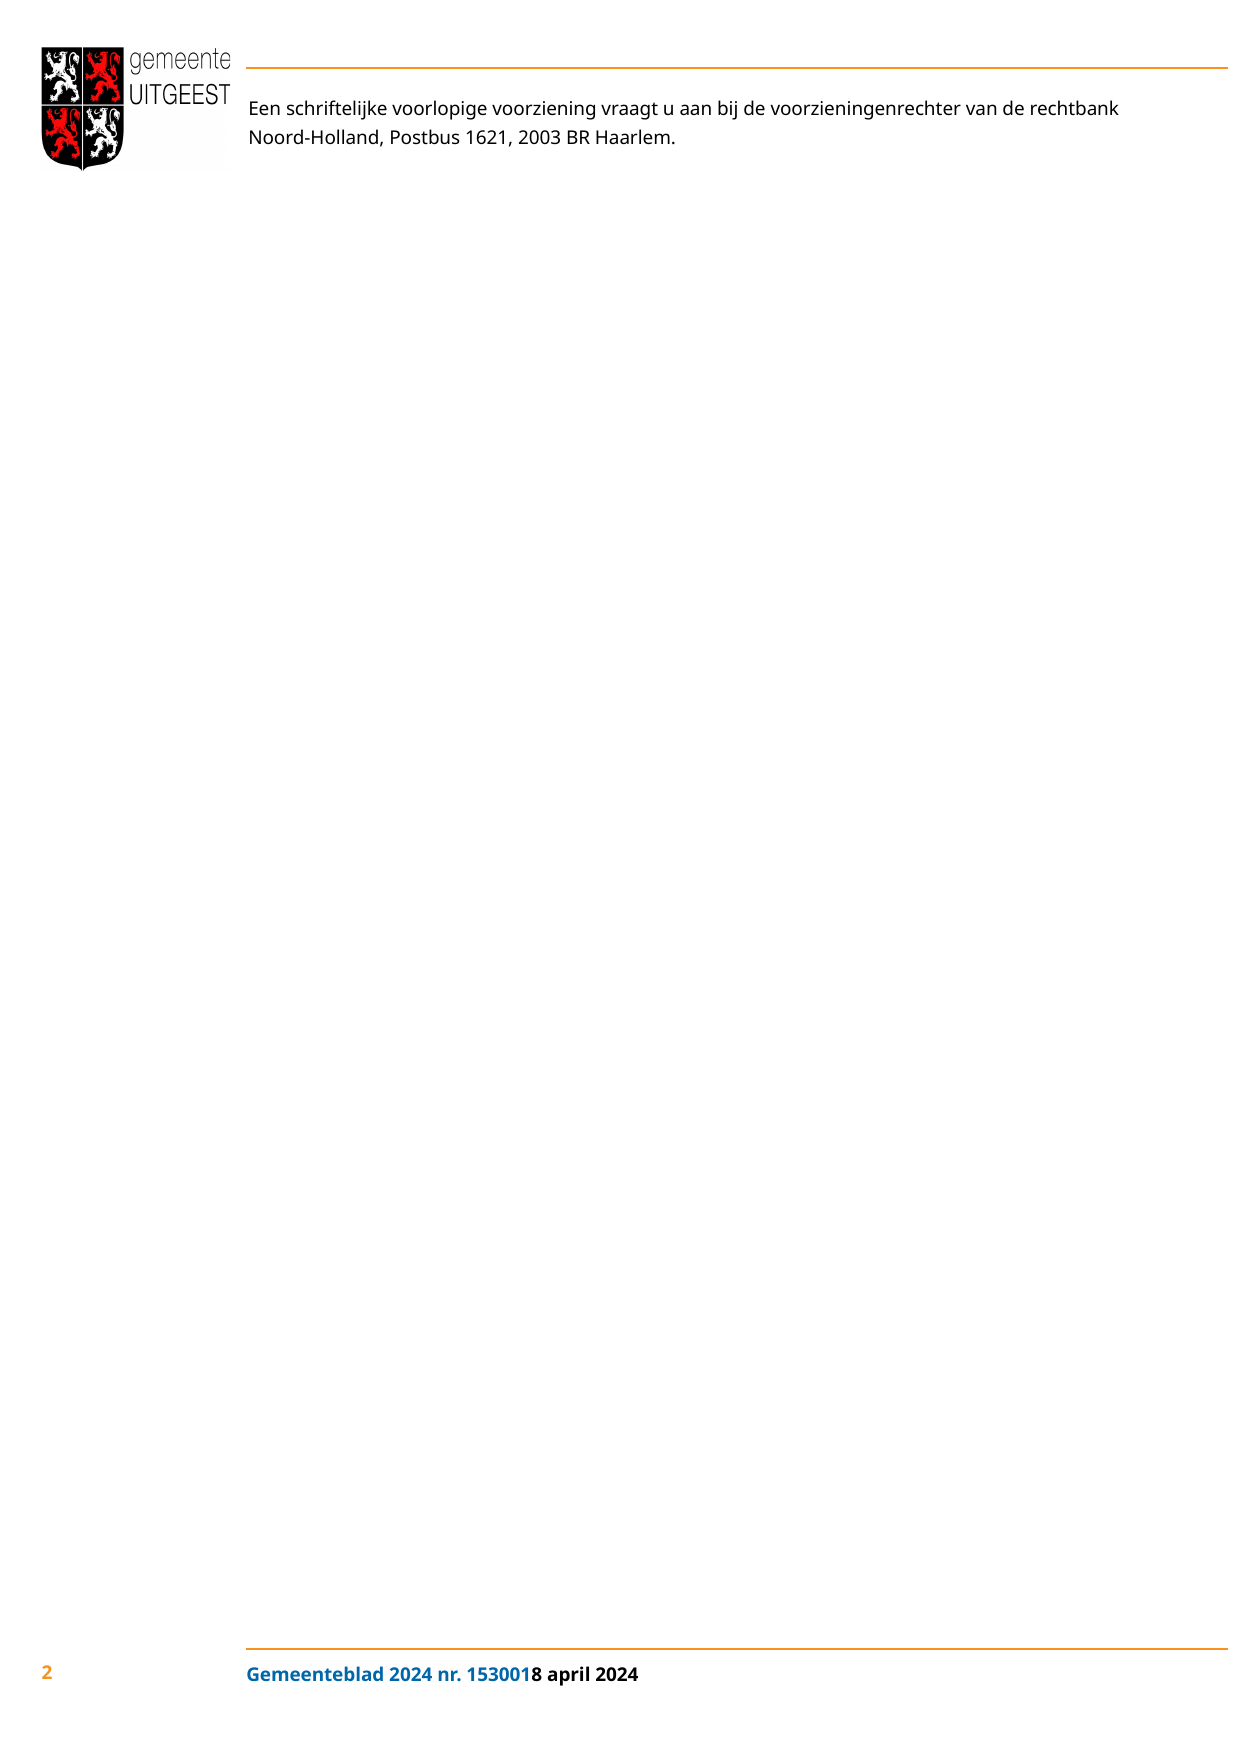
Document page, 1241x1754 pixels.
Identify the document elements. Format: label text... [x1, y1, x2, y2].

picture [41, 47, 231, 172]
text Een schriftelijke voorlopige voorziening vraagt u aan bij de voorzieningenrechter van de rechtbank Noord-Holland, Postbus 1621, 2003 BR Haarlem. [248, 95, 1152, 150]
